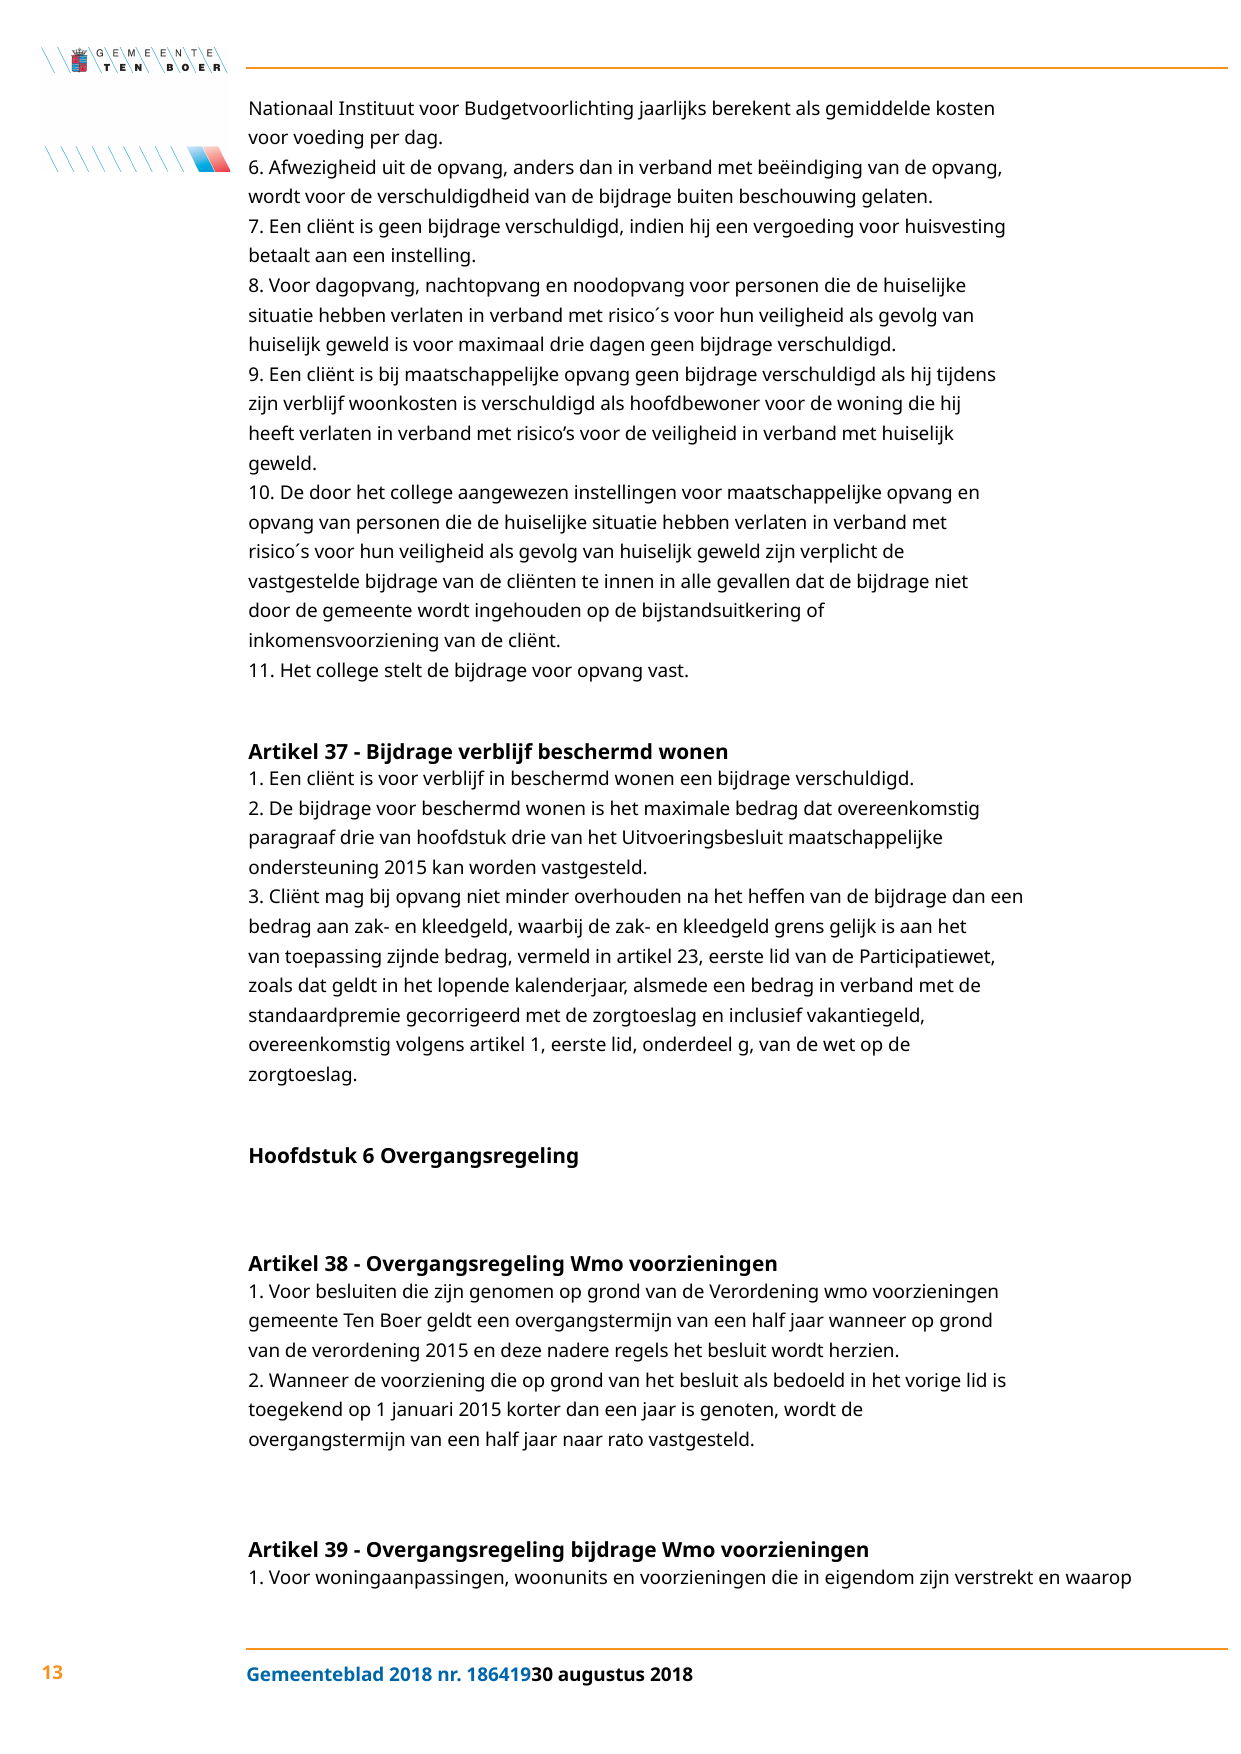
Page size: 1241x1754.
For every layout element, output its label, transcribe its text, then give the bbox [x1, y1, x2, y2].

text opvang van personen die de huiselijke situatie hebben verlaten in verband met [248, 509, 1152, 535]
text 2. Wanneer de voorziening die op grond van het besluit als bedoeld in het vorige lid is [248, 1367, 1152, 1392]
text 1. Een cliënt is voor verblijf in beschermd wonen een bijdrage verschuldigd. [248, 765, 1152, 791]
text zijn verblijf woonkosten is verschuldigd als hoofdbewoner voor de woning die hij [248, 391, 1152, 416]
text toegekend op 1 januari 2015 korter dan een jaar is genoten, wordt de [248, 1396, 1152, 1422]
text standaardpremie gecorrigeerd met de zorgtoeslag en inclusief vakantiegeld, [248, 1002, 1152, 1028]
text betaalt aan een instelling. [248, 243, 1152, 268]
text 10. De door het college aangewezen instellingen voor maatschappelijke opvang en [248, 479, 1152, 505]
text van toepassing zijnde bedrag, vermeld in artikel 23, eerste lid van de Participatiewet, [248, 943, 1152, 968]
text Artikel 37 - Bijdrage verblijf beschermd wonen [248, 737, 1152, 765]
text 7. Een cliënt is geen bijdrage verschuldigd, indien hij een vergoeding voor huisvesting [248, 213, 1152, 239]
text wordt voor de verschuldigdheid van de bijdrage buiten beschouwing gelaten. [248, 183, 1152, 209]
text bedrag aan zak- en kleedgeld, waarbij de zak- en kleedgeld grens gelijk is aan het [248, 913, 1152, 939]
text gemeente Ten Boer geldt een overgangstermijn van een half jaar wanneer op grond [248, 1308, 1152, 1333]
text paragraaf drie van hoofdstuk drie van het Uitvoeringsbesluit maatschappelijke [248, 824, 1152, 850]
text 2. De bijdrage voor beschermd wonen is het maximale bedrag dat overeenkomstig [248, 795, 1152, 821]
text overeenkomstig volgens artikel 1, eerste lid, onderdeel g, van de wet op de [248, 1032, 1152, 1057]
text 9. Een cliënt is bij maatschappelijke opvang geen bijdrage verschuldigd als hij tijdens [248, 361, 1152, 387]
text zoals dat geldt in het lopende kalenderjaar, alsmede een bedrag in verband met de [248, 972, 1152, 998]
text 3. Cliënt mag bij opvang niet minder overhouden na het heffen van de bijdrage dan een [248, 884, 1152, 909]
text Artikel 39 - Overgangsregeling bijdrage Wmo voorzieningen [248, 1536, 1152, 1564]
text geweld. [248, 450, 1152, 476]
text Hoofdstuk 6 Overgangsregeling [248, 1141, 1152, 1169]
text 8. Voor dagopvang, nachtopvang en noodopvang voor personen die de huiselijke [248, 272, 1152, 298]
text Artikel 38 - Overgangsregeling Wmo voorzieningen [248, 1249, 1152, 1278]
text overgangstermijn van een half jaar naar rato vastgesteld. [248, 1426, 1152, 1452]
text inkomensvoorziening van de cliënt. [248, 627, 1152, 653]
text vastgestelde bijdrage van de cliënten te innen in alle gevallen dat de bijdrage niet [248, 568, 1152, 594]
text ondersteuning 2015 kan worden vastgesteld. [248, 854, 1152, 880]
text risico´s voor hun veiligheid als gevolg van huiselijk geweld zijn verplicht de [248, 538, 1152, 564]
text Nationaal Instituut voor Budgetvoorlichting jaarlijks berekent als gemiddelde kosten [248, 95, 1152, 121]
text situatie hebben verlaten in verband met risico´s voor hun veiligheid als gevolg van [248, 302, 1152, 328]
text zorgtoeslag. [248, 1061, 1152, 1087]
picture [41, 47, 231, 172]
text huiselijk geweld is voor maximaal drie dagen geen bijdrage verschuldigd. [248, 331, 1152, 357]
text van de verordening 2015 en deze nadere regels het besluit wordt herzien. [248, 1337, 1152, 1363]
text 1. Voor woningaanpassingen, woonunits en voorzieningen die in eigendom zijn verstrekt en waarop [248, 1564, 1152, 1590]
text door de gemeente wordt ingehouden op de bijstandsuitkering of [248, 598, 1152, 623]
text heeft verlaten in verband met risico’s voor de veiligheid in verband met huiselijk [248, 420, 1152, 446]
text 11. Het college stelt de bijdrage voor opvang vast. [248, 657, 1152, 683]
text 1. Voor besluiten die zijn genomen op grond van de Verordening wmo voorzieningen [248, 1278, 1152, 1304]
text voor voeding per dag. [248, 124, 1152, 150]
text 6. Afwezigheid uit de opvang, anders dan in verband met beëindiging van de opvang, [248, 154, 1152, 180]
